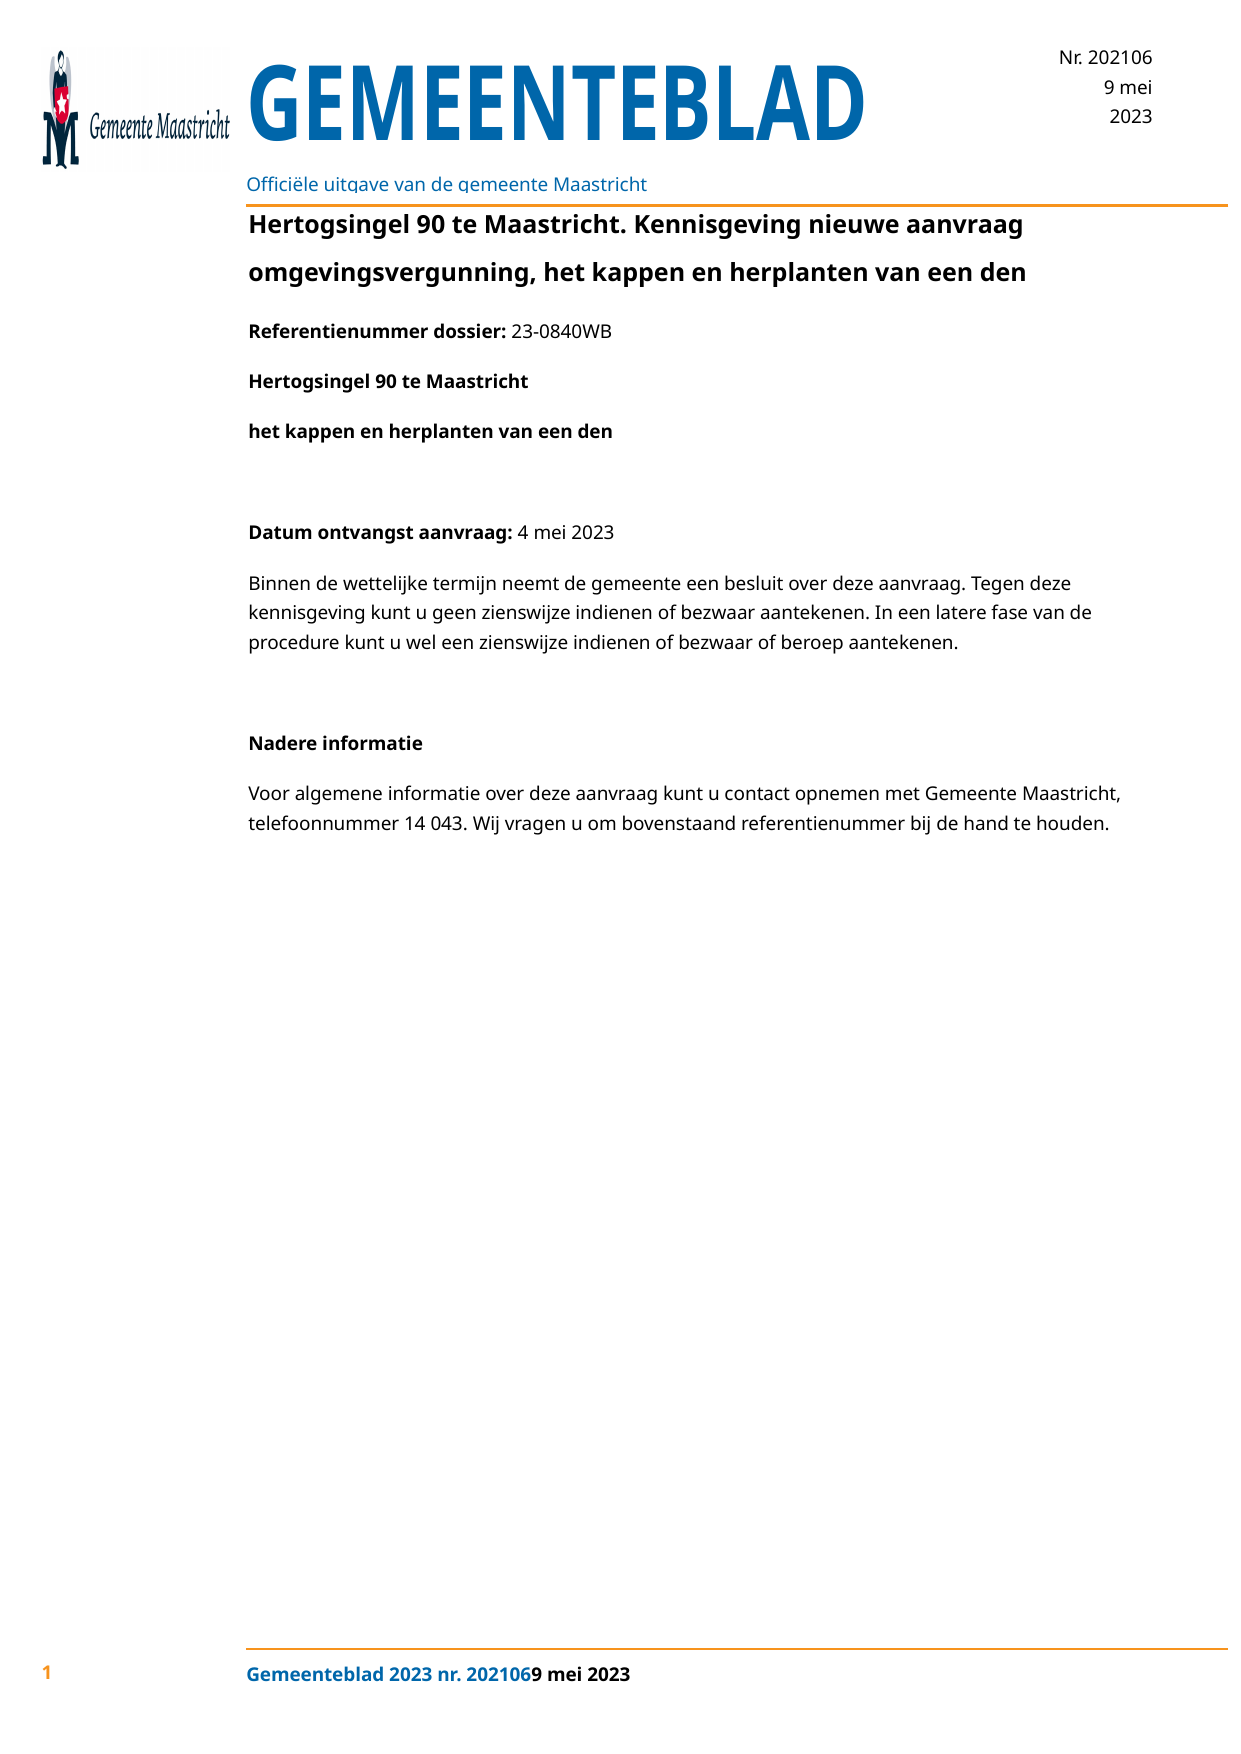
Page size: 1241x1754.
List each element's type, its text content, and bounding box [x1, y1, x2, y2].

text Referentienummer dossier: 23-0840WB [248, 318, 1152, 344]
text Binnen de wettelijke termijn neemt de gemeente een besluit over deze aanvraag. Tegen deze kennisgeving kunt u geen zienswijze indienen of bezwaar aantekenen. In een latere fase van de procedure kunt u wel een zienswijze indienen of bezwaar of beroep aantekenen. [248, 570, 1152, 655]
text Hertogsingel 90 te Maastricht [248, 368, 1152, 394]
text Datum ontvangst aanvraag: 4 mei 2023 [248, 519, 1152, 545]
picture [41, 47, 231, 172]
text Hertogsingel 90 te Maastricht. Kennisgeving nieuwe aanvraag omgevingsvergunning, het kappen en herplanten van een den [248, 207, 1152, 288]
text Voor algemene informatie over deze aanvraag kunt u contact opnemen met Gemeente Maastricht, telefoonnummer 14 043. Wij vragen u om bovenstaand referentienummer bij de hand te houden. [248, 780, 1152, 836]
text Nadere informatie [248, 730, 1152, 756]
text het kappen en herplanten van een den [248, 419, 1152, 444]
